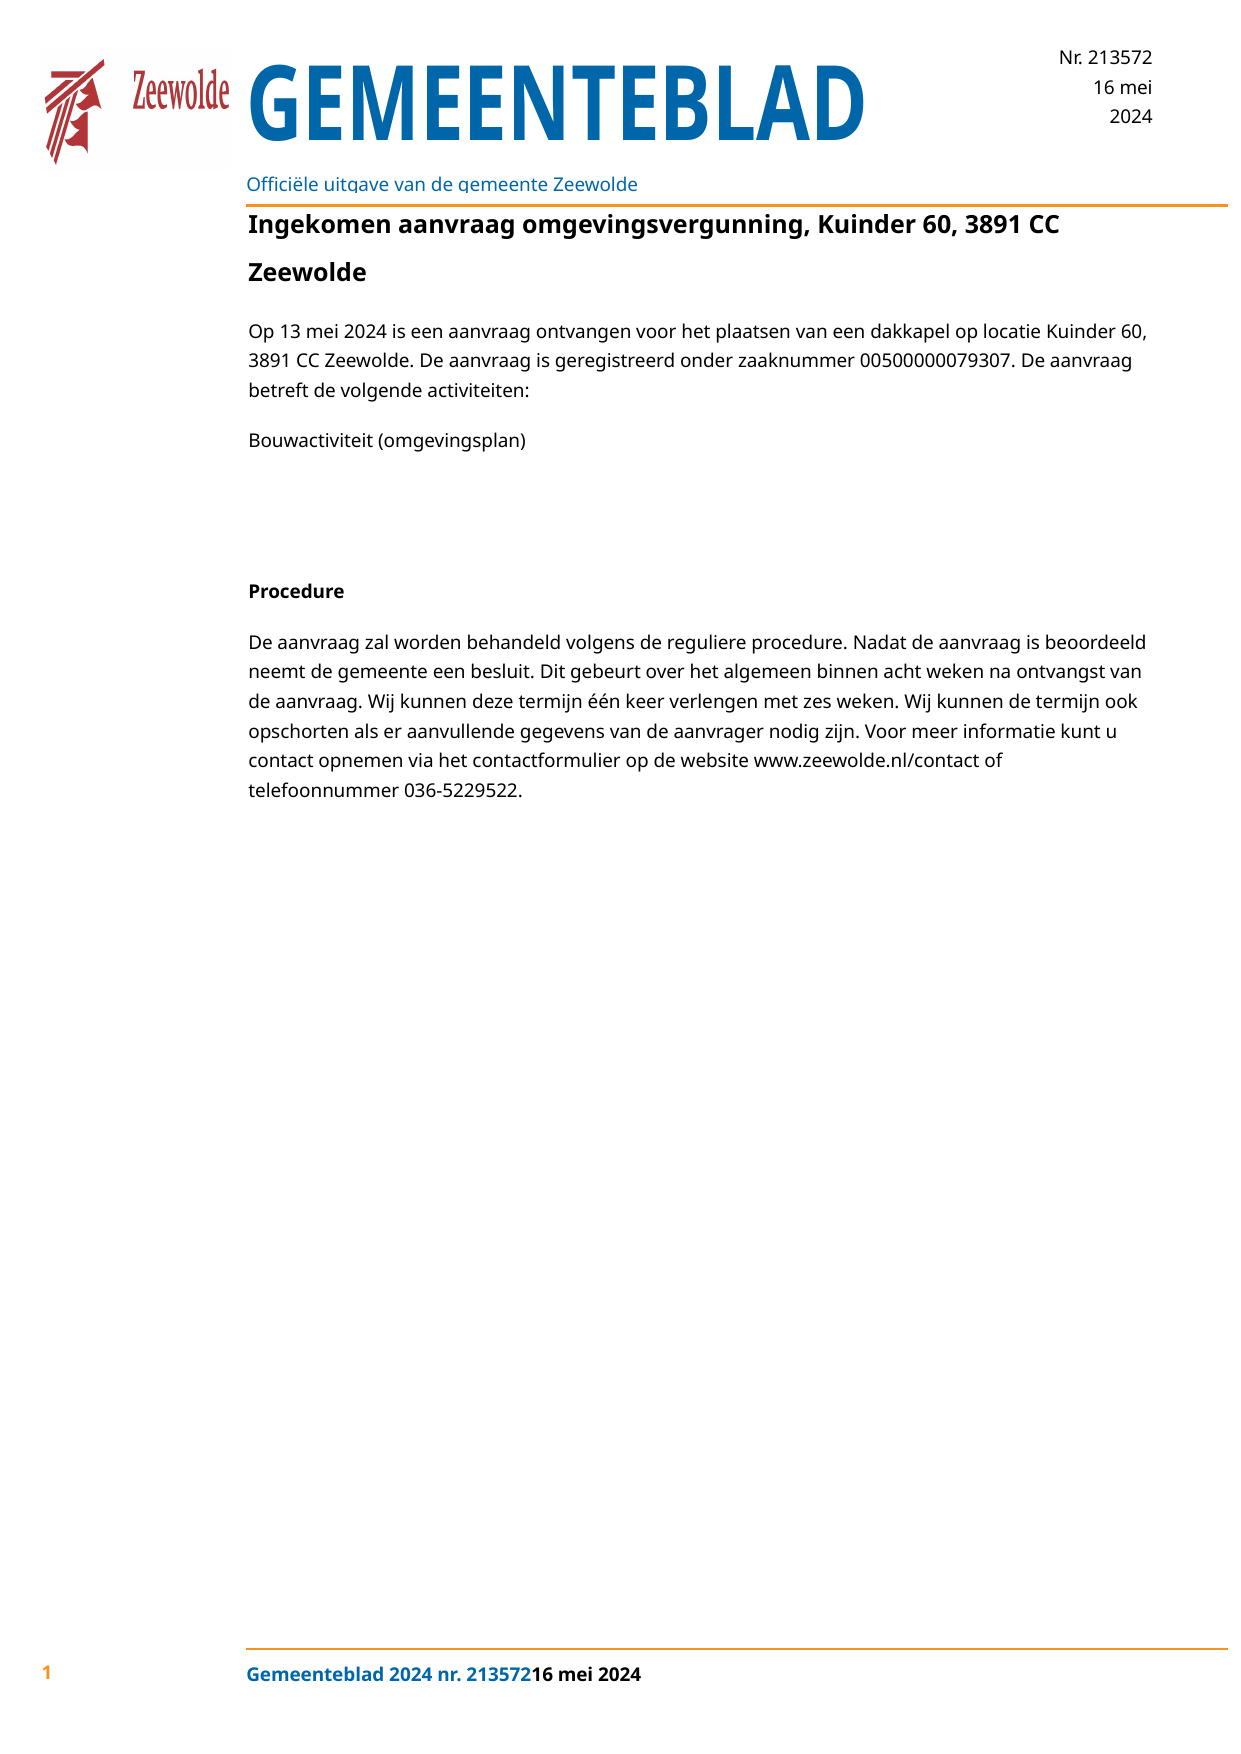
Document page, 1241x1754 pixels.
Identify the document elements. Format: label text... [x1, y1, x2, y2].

text Procedure [248, 579, 1152, 604]
text De aanvraag zal worden behandeld volgens de reguliere procedure. Nadat de aanvraag is beoordeeld neemt de gemeente een besluit. Dit gebeurt over het algemeen binnen acht weken na ontvangst van de aanvraag. Wij kunnen deze termijn één keer verlengen met zes weken. Wij kunnen de termijn ook opschorten als er aanvullende gegevens van de aanvrager nodig zijn. Voor meer informatie kunt u contact opnemen via het contactformulier op de website www.zeewolde.nl/contact of telefoonnummer 036-5229522. [248, 629, 1152, 803]
text Bouwactiviteit (omgevingsplan) [248, 427, 1152, 453]
picture [41, 47, 231, 172]
text Ingekomen aanvraag omgevingsvergunning, Kuinder 60, 3891 CC Zeewolde [248, 207, 1152, 288]
text Op 13 mei 2024 is een aanvraag ontvangen voor het plaatsen van een dakkapel op locatie Kuinder 60, 3891 CC Zeewolde. De aanvraag is geregistreerd onder zaaknummer 00500000079307. De aanvraag betreft de volgende activiteiten: [248, 318, 1152, 403]
